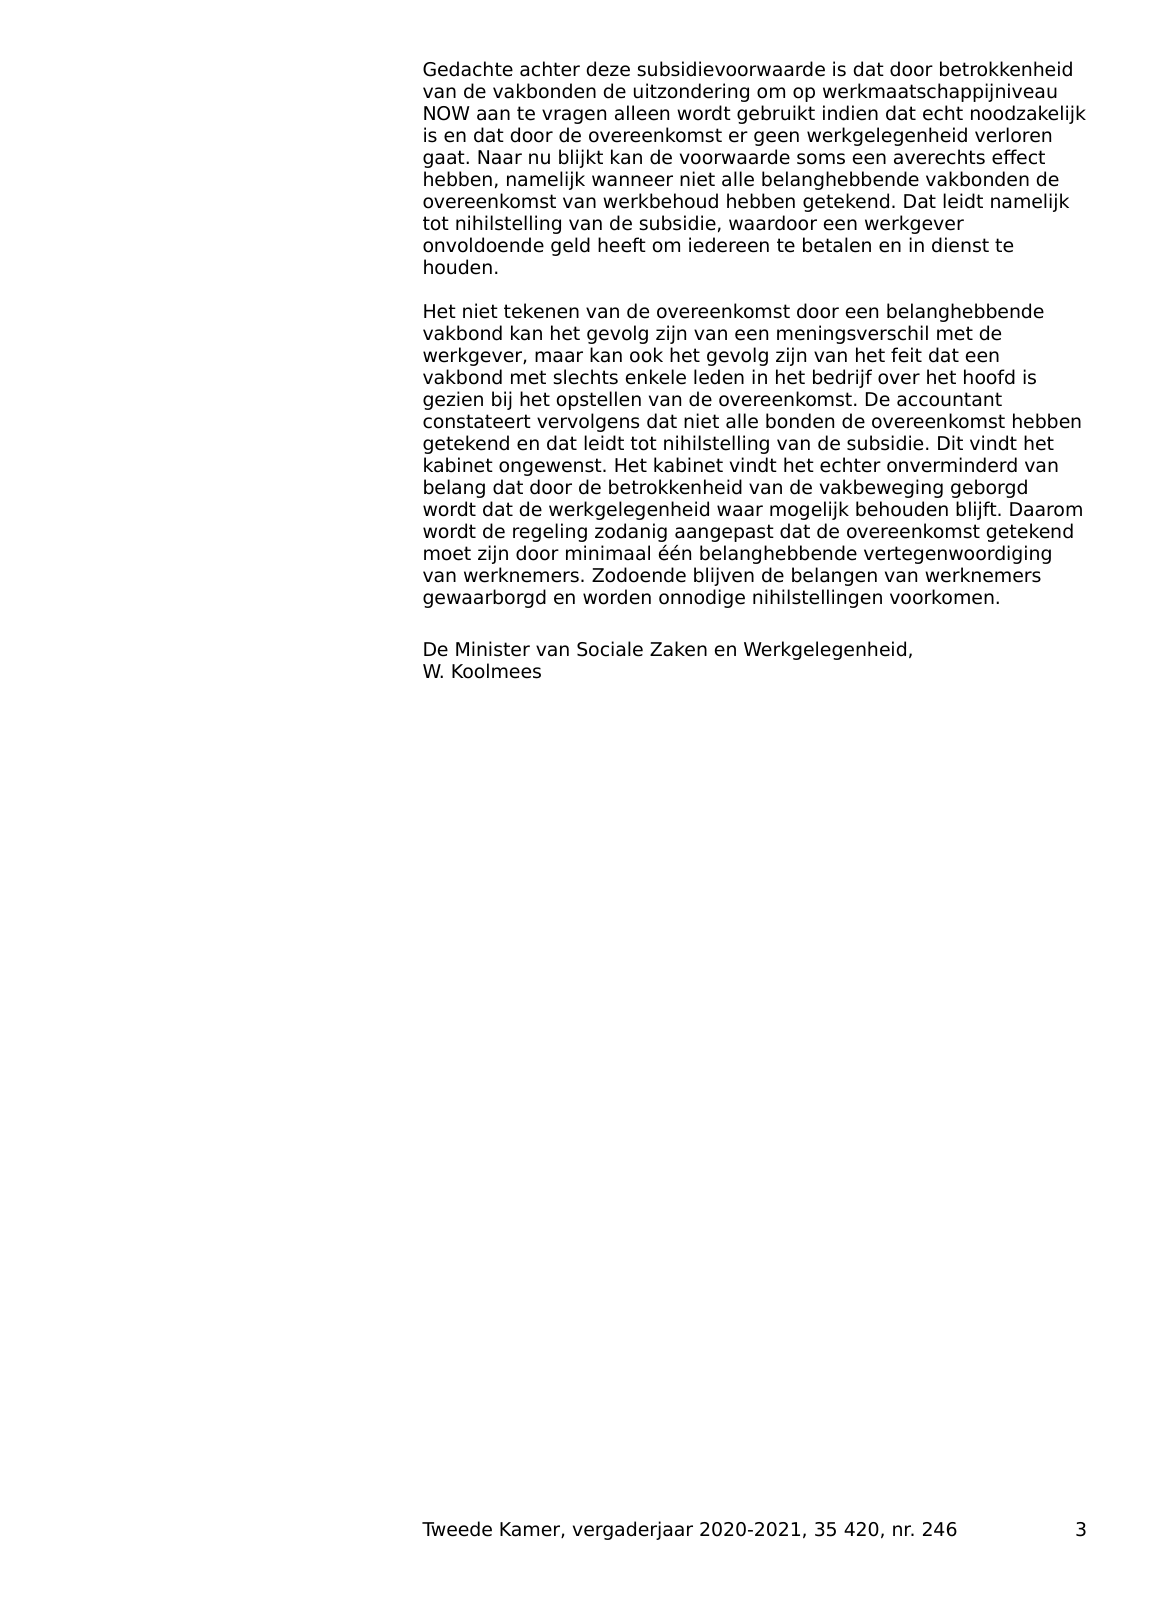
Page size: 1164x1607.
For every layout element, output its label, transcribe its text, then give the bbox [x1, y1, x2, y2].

text Gedachte achter deze subsidievoorwaarde is dat door betrokkenheid van de vakbonden de uitzondering om op werkmaatschappijniveau NOW aan te vragen alleen wordt gebruikt indien dat echt noodzakelijk is en dat door de overeenkomst er geen werkgelegenheid verloren gaat. Naar nu blijkt kan de voorwaarde soms een averechts effect hebben, namelijk wanneer niet alle belanghebbende vakbonden de overeenkomst van werkbehoud hebben getekend. Dat leidt namelijk tot nihilstelling van de subsidie, waardoor een werkgever onvoldoende geld heeft om iedereen te betalen en in dienst te houden. [422, 59, 1087, 279]
text Het niet tekenen van de overeenkomst door een belanghebbende vakbond kan het gevolg zijn van een meningsverschil met de werkgever, maar kan ook het gevolg zijn van het feit dat een vakbond met slechts enkele leden in het bedrijf over het hoofd is gezien bij het opstellen van de overeenkomst. De accountant constateert vervolgens dat niet alle bonden de overeenkomst hebben getekend en dat leidt tot nihilstelling van de subsidie. Dit vindt het kabinet ongewenst. Het kabinet vindt het echter onverminderd van belang dat door de betrokkenheid van de vakbeweging geborgd wordt dat de werkgelegenheid waar mogelijk behouden blijft. Daarom wordt de regeling zodanig aangepast dat de overeenkomst getekend moet zijn door minimaal één belanghebbende vertegenwoordiging van werknemers. Zodoende blijven de belangen van werknemers gewaarborgd en worden onnodige nihilstellingen voorkomen. [422, 301, 1087, 609]
text De Minister van Sociale Zaken en Werkgelegenheid, W. Koolmees [422, 639, 1087, 683]
